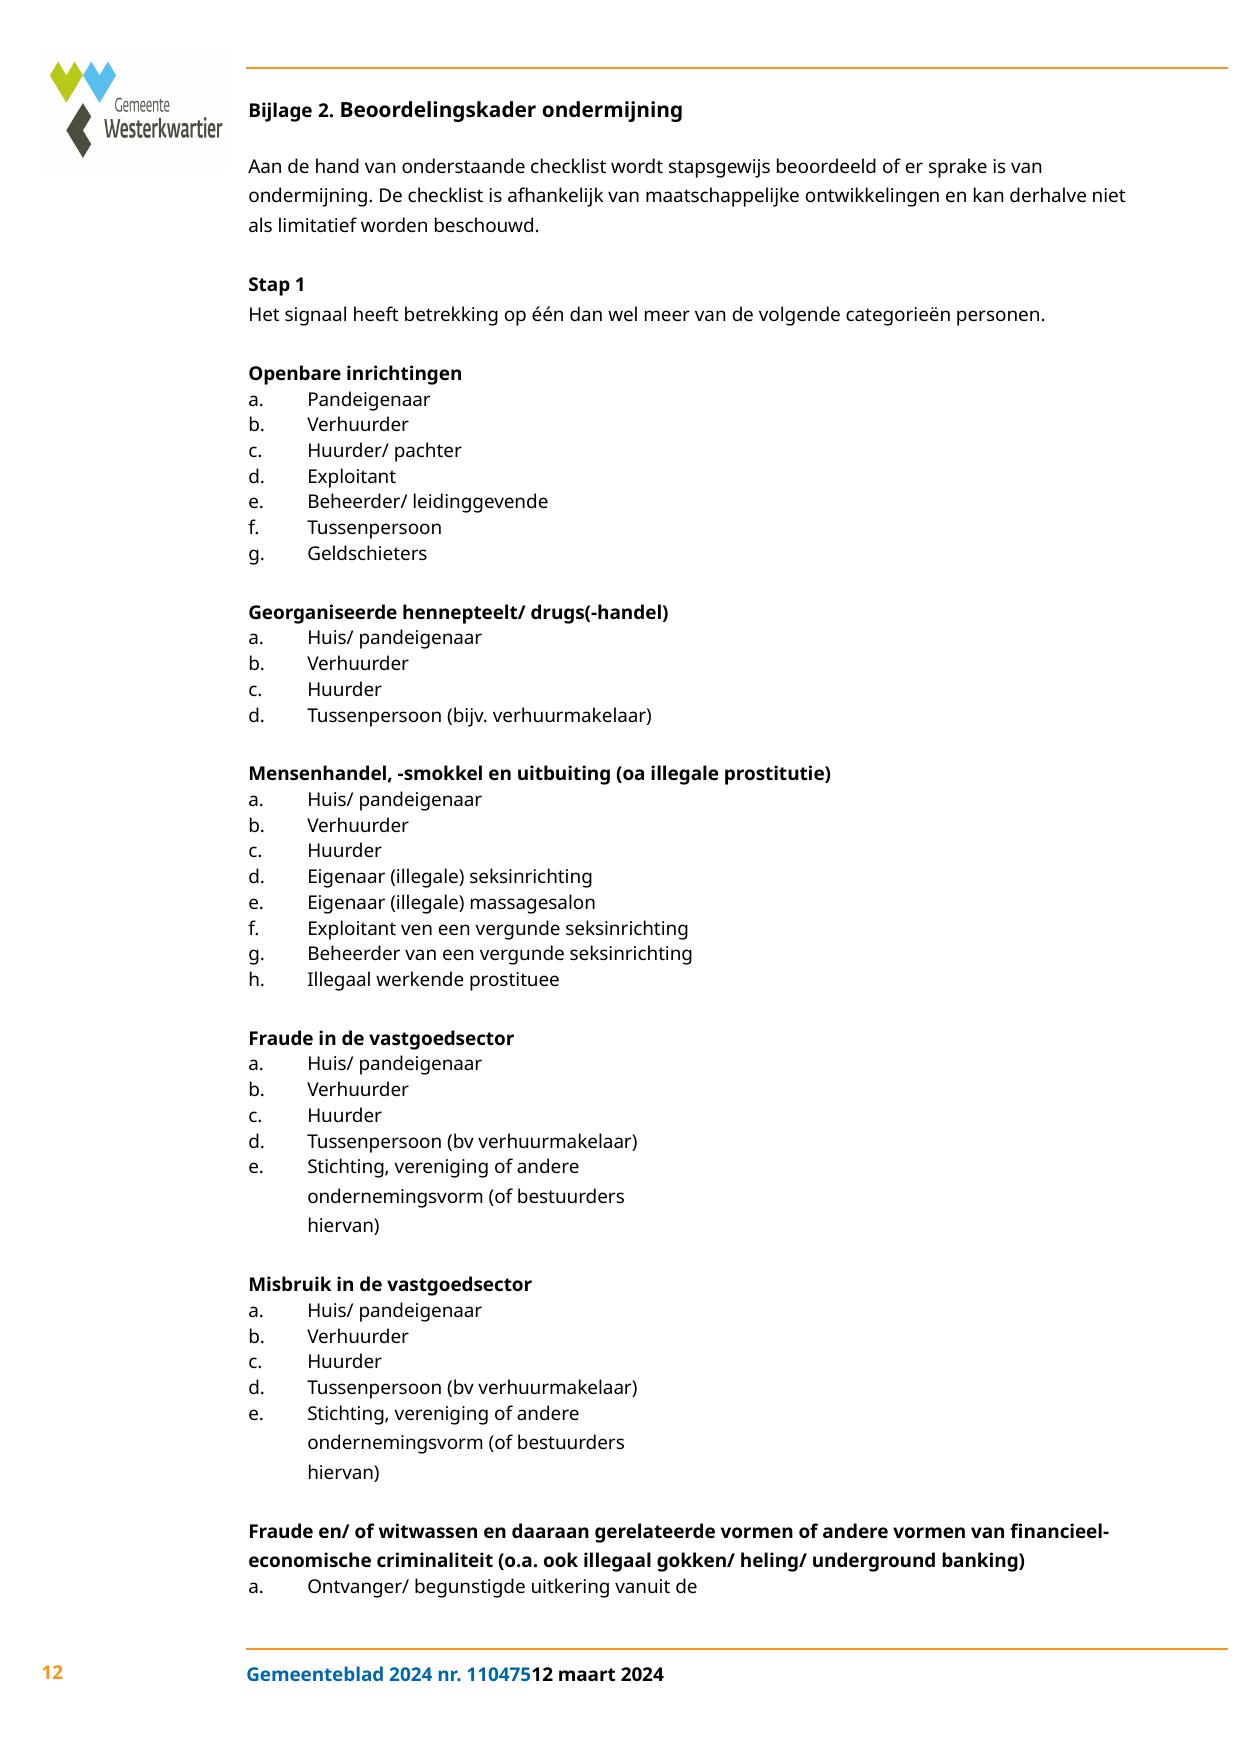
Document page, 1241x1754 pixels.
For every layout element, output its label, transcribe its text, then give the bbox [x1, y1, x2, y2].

table_cell Verhuurder [248, 412, 700, 437]
table_cell [700, 540, 1152, 566]
table_cell Verhuurder [248, 650, 700, 676]
table_cell Tussenpersoon (bv verhuurmakelaar) [248, 1374, 700, 1400]
table_cell [700, 1374, 1152, 1400]
table_cell Huis/ pandeigenaar [248, 625, 700, 650]
table_cell [700, 625, 1152, 650]
text Bijlage 2. Beoordelingskader ondermijning [248, 95, 1152, 123]
table_cell Verhuurder [248, 1323, 700, 1348]
table_cell [700, 1349, 1152, 1374]
table_cell Huurder/ pachter [248, 437, 700, 463]
table_header Openbare inrichtingen [248, 360, 1152, 386]
table_cell Huurder [248, 676, 700, 702]
table_cell [700, 702, 1152, 727]
table_cell [700, 515, 1152, 540]
table_cell [700, 1154, 1152, 1238]
table_cell [700, 463, 1152, 489]
table_cell Exploitant ven een vergunde seksinrichting [248, 915, 700, 941]
table_cell [700, 1051, 1152, 1076]
table_cell [700, 786, 1152, 812]
table_cell [700, 1400, 1152, 1485]
picture [41, 47, 231, 172]
table_cell [700, 812, 1152, 838]
table_cell [700, 838, 1152, 863]
table_cell Exploitant [248, 463, 700, 489]
table_cell Tussenpersoon (bijv. verhuurmakelaar) [248, 702, 700, 727]
table_cell [700, 863, 1152, 889]
table_cell Ontvanger/ begunstigde uitkering vanuit de [248, 1573, 700, 1599]
table_header Fraude en/ of witwassen en daaraan gerelateerde vormen of andere vormen van financieel-economische criminaliteit (o.a. ook illegaal gokken/ heling/ underground banking) [248, 1518, 1152, 1573]
table_cell Huurder [248, 1349, 700, 1374]
table_cell Huis/ pandeigenaar [248, 1051, 700, 1076]
text Het signaal heeft betrekking op één dan wel meer van de volgende categorieën personen. [248, 301, 1152, 327]
table_header Mensenhandel, -smokkel en uitbuiting (oa illegale prostitutie) [248, 760, 1152, 786]
table_cell [700, 966, 1152, 992]
table_cell Tussenpersoon (bv verhuurmakelaar) [248, 1128, 700, 1153]
table_cell Geldschieters [248, 540, 700, 566]
table_header Georganiseerde hennepteelt/ drugs(-handel) [248, 599, 1152, 624]
table_cell [700, 889, 1152, 915]
table_cell Huurder [248, 1102, 700, 1128]
table_cell Stichting, vereniging of andere ondernemingsvorm (of bestuurders hiervan) [248, 1400, 700, 1485]
table_cell [700, 1573, 1152, 1599]
table_cell Verhuurder [248, 812, 700, 838]
table_cell Pandeigenaar [248, 386, 700, 412]
table_cell [700, 1297, 1152, 1323]
table_cell Huis/ pandeigenaar [248, 1297, 700, 1323]
table_cell Beheerder van een vergunde seksinrichting [248, 941, 700, 966]
table_cell Eigenaar (illegale) seksinrichting [248, 863, 700, 889]
table_cell [700, 676, 1152, 702]
text Stap 1 [248, 271, 1152, 297]
table_cell [700, 437, 1152, 463]
table_header Fraude in de vastgoedsector [248, 1025, 1152, 1051]
table_cell [700, 412, 1152, 437]
table_cell Stichting, vereniging of andere ondernemingsvorm (of bestuurders hiervan) [248, 1154, 700, 1238]
table_cell [700, 915, 1152, 941]
table_cell [700, 941, 1152, 966]
table_cell [700, 1128, 1152, 1153]
text Aan de hand van onderstaande checklist wordt stapsgewijs beoordeeld of er sprake is van ondermijning. De checklist is afhankelijk van maatschappelijke ontwikkelingen en kan derhalve niet als limitatief worden beschouwd. [248, 153, 1152, 238]
table_cell Illegaal werkende prostituee [248, 966, 700, 992]
table_header Misbruik in de vastgoedsector [248, 1271, 1152, 1297]
table_cell Eigenaar (illegale) massagesalon [248, 889, 700, 915]
table_cell [700, 489, 1152, 514]
table_cell Huurder [248, 838, 700, 863]
table_cell [700, 386, 1152, 412]
table_cell Huis/ pandeigenaar [248, 786, 700, 812]
table_cell [700, 1323, 1152, 1348]
table_cell [700, 650, 1152, 676]
table_cell Beheerder/ leidinggevende [248, 489, 700, 514]
table_cell Tussenpersoon [248, 515, 700, 540]
table_cell [700, 1102, 1152, 1128]
table_cell [700, 1076, 1152, 1102]
table_cell Verhuurder [248, 1076, 700, 1102]
